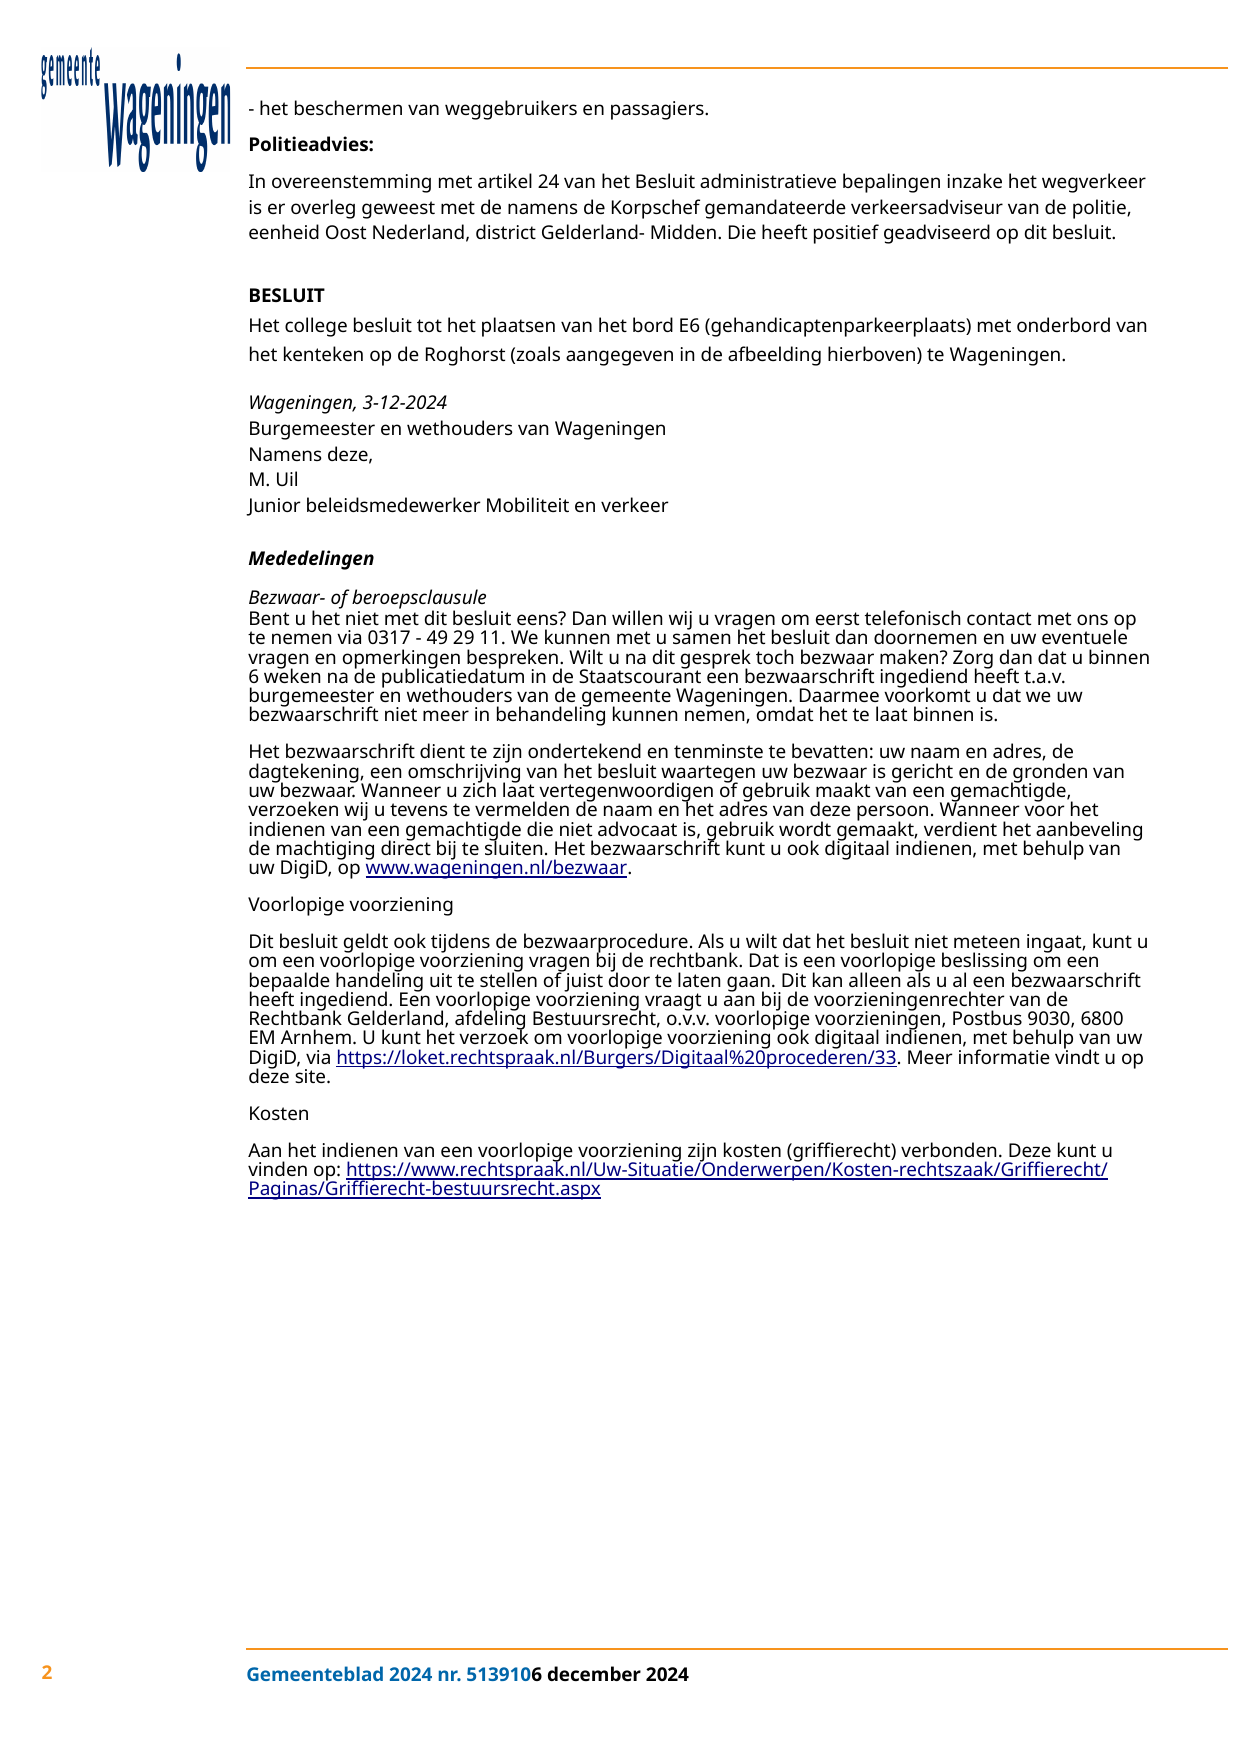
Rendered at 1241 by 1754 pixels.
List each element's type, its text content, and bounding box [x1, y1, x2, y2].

text M. Uil [248, 466, 1152, 492]
text Bezwaar- of beroepsclausule [248, 584, 1152, 610]
text Burgemeester en wethouders van Wageningen [248, 415, 1152, 441]
text BESLUIT [248, 282, 1152, 308]
text Namens deze, [248, 441, 1152, 466]
text Wageningen, 3-12-2024 [248, 389, 1152, 415]
text Bent u het niet met dit besluit eens? Dan willen wij u vragen om eerst telefonisch contact met ons op te nemen via 0317 - 49 29 11. We kunnen met u samen het besluit dan doornemen en uw eventuele vragen en opmerkingen bespreken. Wilt u na dit gesprek toch bezwaar maken? Zorg dan dat u binnen 6 weken na de publicatiedatum in de Staatscourant een bezwaarschrift ingediend heeft t.a.v. burgemeester en wethouders van de gemeente Wageningen. Daarmee voorkomt u dat we uw bezwaarschrift niet meer in behandeling kunnen nemen, omdat het te laat binnen is. [248, 610, 1152, 726]
picture [41, 47, 231, 172]
text In overeenstemming met artikel 24 van het Besluit administratieve bepalingen inzake het wegverkeer is er overleg geweest met de namens de Korpschef gemandateerde verkeersadviseur van de politie, eenheid Oost Nederland, district Gelderland- Midden. Die heeft positief geadviseerd op dit besluit. [248, 168, 1152, 245]
text Politieadvies: [248, 131, 1152, 157]
text Aan het indienen van een voorlopige voorziening zijn kosten (griffierecht) verbonden. Deze kunt u vinden op: https://www.rechtspraak.nl/Uw-Situatie/Onderwerpen/Kosten-rechtszaak/Griffierecht/Paginas/Griffierecht-bestuursrecht.aspx [248, 1142, 1152, 1200]
text Dit besluit geldt ook tijdens de bezwaarprocedure. Als u wilt dat het besluit niet meteen ingaat, kunt u om een voorlopige voorziening vragen bij de rechtbank. Dat is een voorlopige beslissing om een bepaalde handeling uit te stellen of juist door te laten gaan. Dit kan alleen als u al een bezwaarschrift heeft ingediend. Een voorlopige voorziening vraagt u aan bij de voorzieningenrechter van de Rechtbank Gelderland, afdeling Bestuursrecht, o.v.v. voorlopige voorzieningen, Postbus 9030, 6800 EM Arnhem. U kunt het verzoek om voorlopige voorziening ook digitaal indienen, met behulp van uw DigiD, via https://loket.rechtspraak.nl/Burgers/Digitaal%20procederen/33. Meer informatie vindt u op deze site. [248, 933, 1152, 1087]
text Het college besluit tot het plaatsen van het bord E6 (gehandicaptenparkeerplaats) met onderbord van het kenteken op de Roghorst (zoals aangegeven in de afbeelding hierboven) te Wageningen. [248, 312, 1152, 367]
text Voorlopige voorziening [248, 896, 1152, 915]
text Mededelingen [248, 545, 1152, 571]
text Kosten [248, 1105, 1152, 1124]
text Het bezwaarschrift dient te zijn ondertekend en tenminste te bevatten: uw naam en adres, de dagtekening, een omschrijving van het besluit waartegen uw bezwaar is gericht en de gronden van uw bezwaar. Wanneer u zich laat vertegenwoordigen of gebruik maakt van een gemachtigde, verzoeken wij u tevens te vermelden de naam en het adres van deze persoon. Wanneer voor het indienen van een gemachtigde die niet advocaat is, gebruik wordt gemaakt, verdient het aanbeveling de machtiging direct bij te sluiten. Het bezwaarschrift kunt u ook digitaal indienen, met behulp van uw DigiD, op www.wageningen.nl/bezwaar. [248, 743, 1152, 878]
text Junior beleidsmedewerker Mobiliteit en verkeer [248, 492, 1152, 518]
text - het beschermen van weggebruikers en passagiers. [248, 95, 1152, 121]
